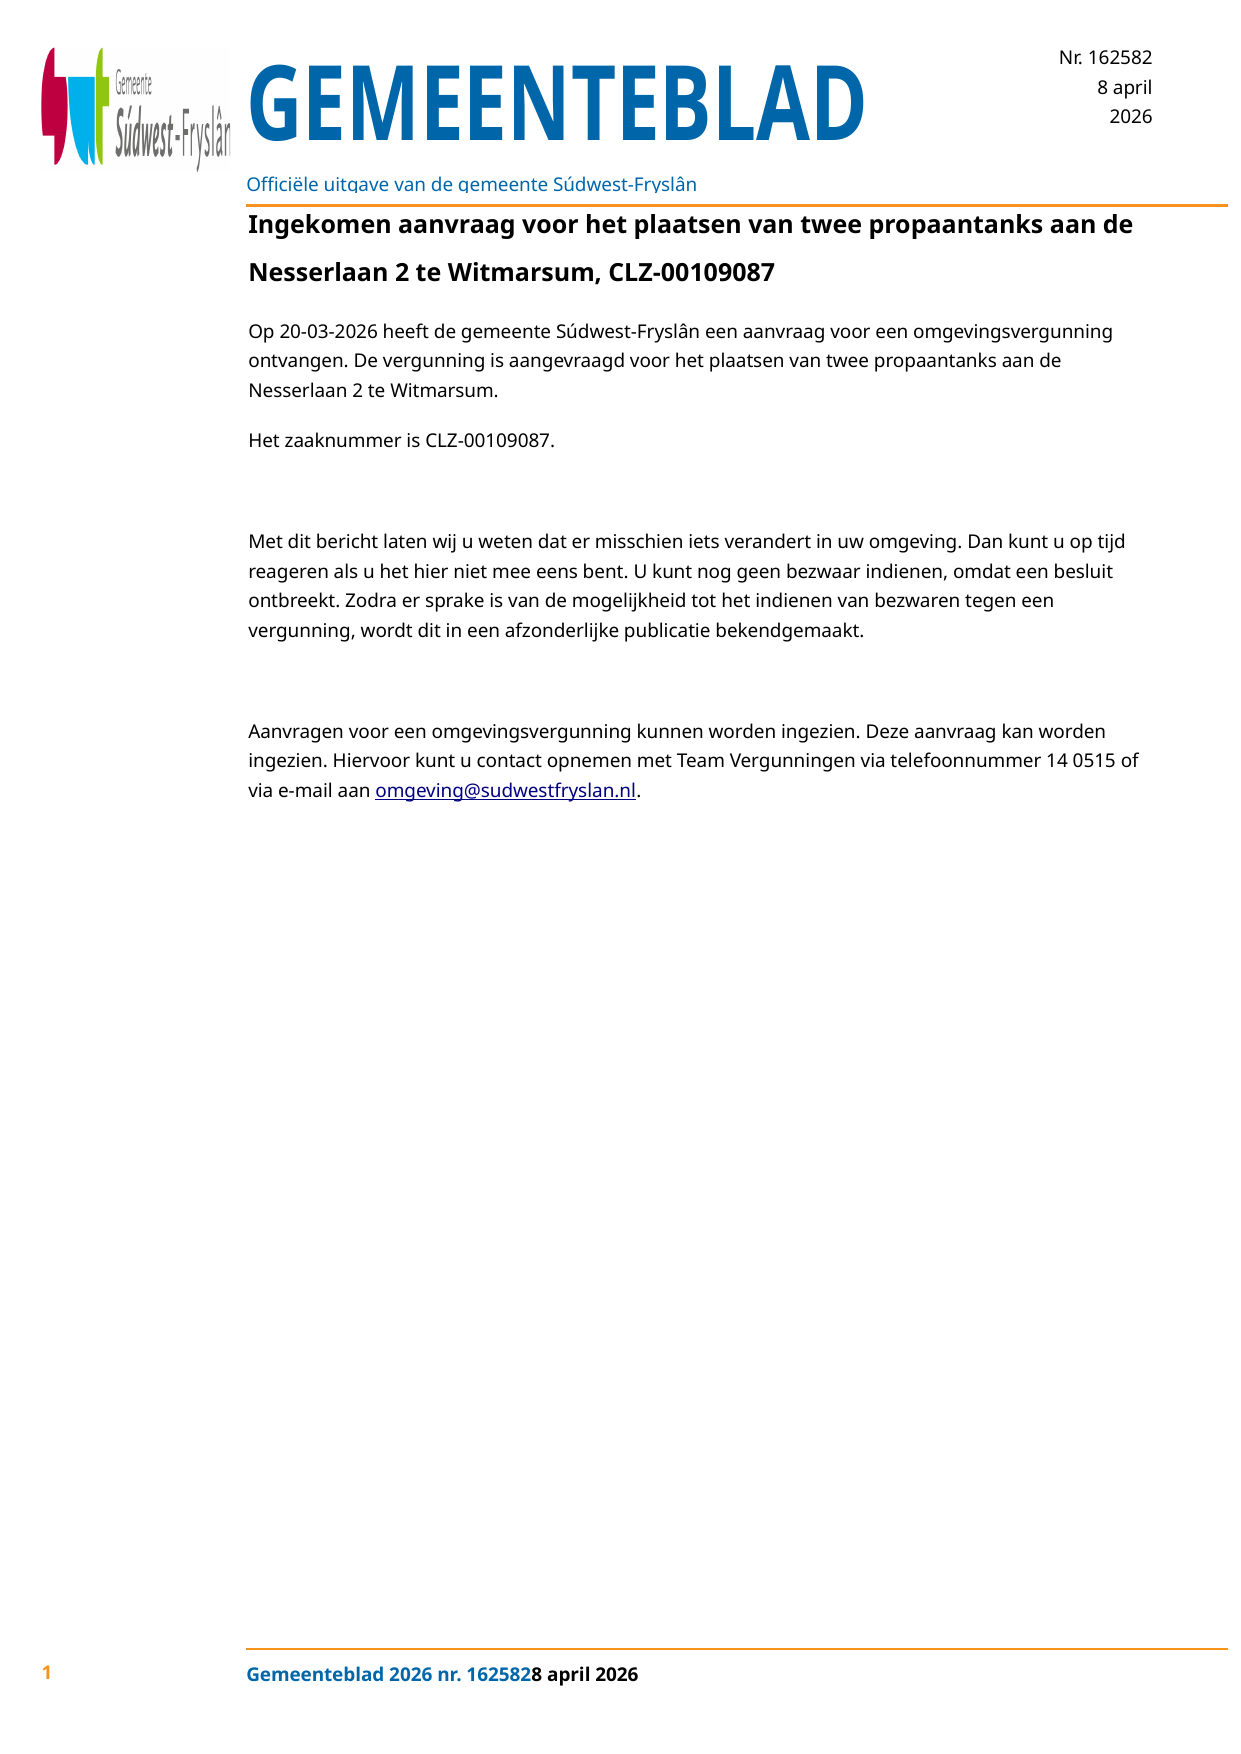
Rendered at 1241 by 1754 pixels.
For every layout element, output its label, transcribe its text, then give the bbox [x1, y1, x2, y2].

text Met dit bericht laten wij u weten dat er misschien iets verandert in uw omgeving. Dan kunt u op tijd reageren als u het hier niet mee eens bent. U kunt nog geen bezwaar indienen, omdat een besluit ontbreekt. Zodra er sprake is van de mogelijkheid tot het indienen van bezwaren tegen een vergunning, wordt dit in een afzonderlijke publicatie bekendgemaakt. [248, 528, 1152, 643]
text Ingekomen aanvraag voor het plaatsen van twee propaantanks aan de Nesserlaan 2 te Witmarsum, CLZ-00109087 [248, 207, 1152, 288]
text Het zaaknummer is CLZ-00109087. [248, 427, 1152, 453]
picture [41, 47, 231, 172]
text Aanvragen voor een omgevingsvergunning kunnen worden ingezien. Deze aanvraag kan worden ingezien. Hiervoor kunt u contact opnemen met Team Vergunningen via telefoonnummer 14 0515 of via e-mail aan omgeving@sudwestfryslan.nl. [248, 718, 1152, 803]
text Op 20-03-2026 heeft de gemeente Súdwest-Fryslân een aanvraag voor een omgevingsvergunning ontvangen. De vergunning is aangevraagd voor het plaatsen van twee propaantanks aan de Nesserlaan 2 te Witmarsum. [248, 318, 1152, 403]
